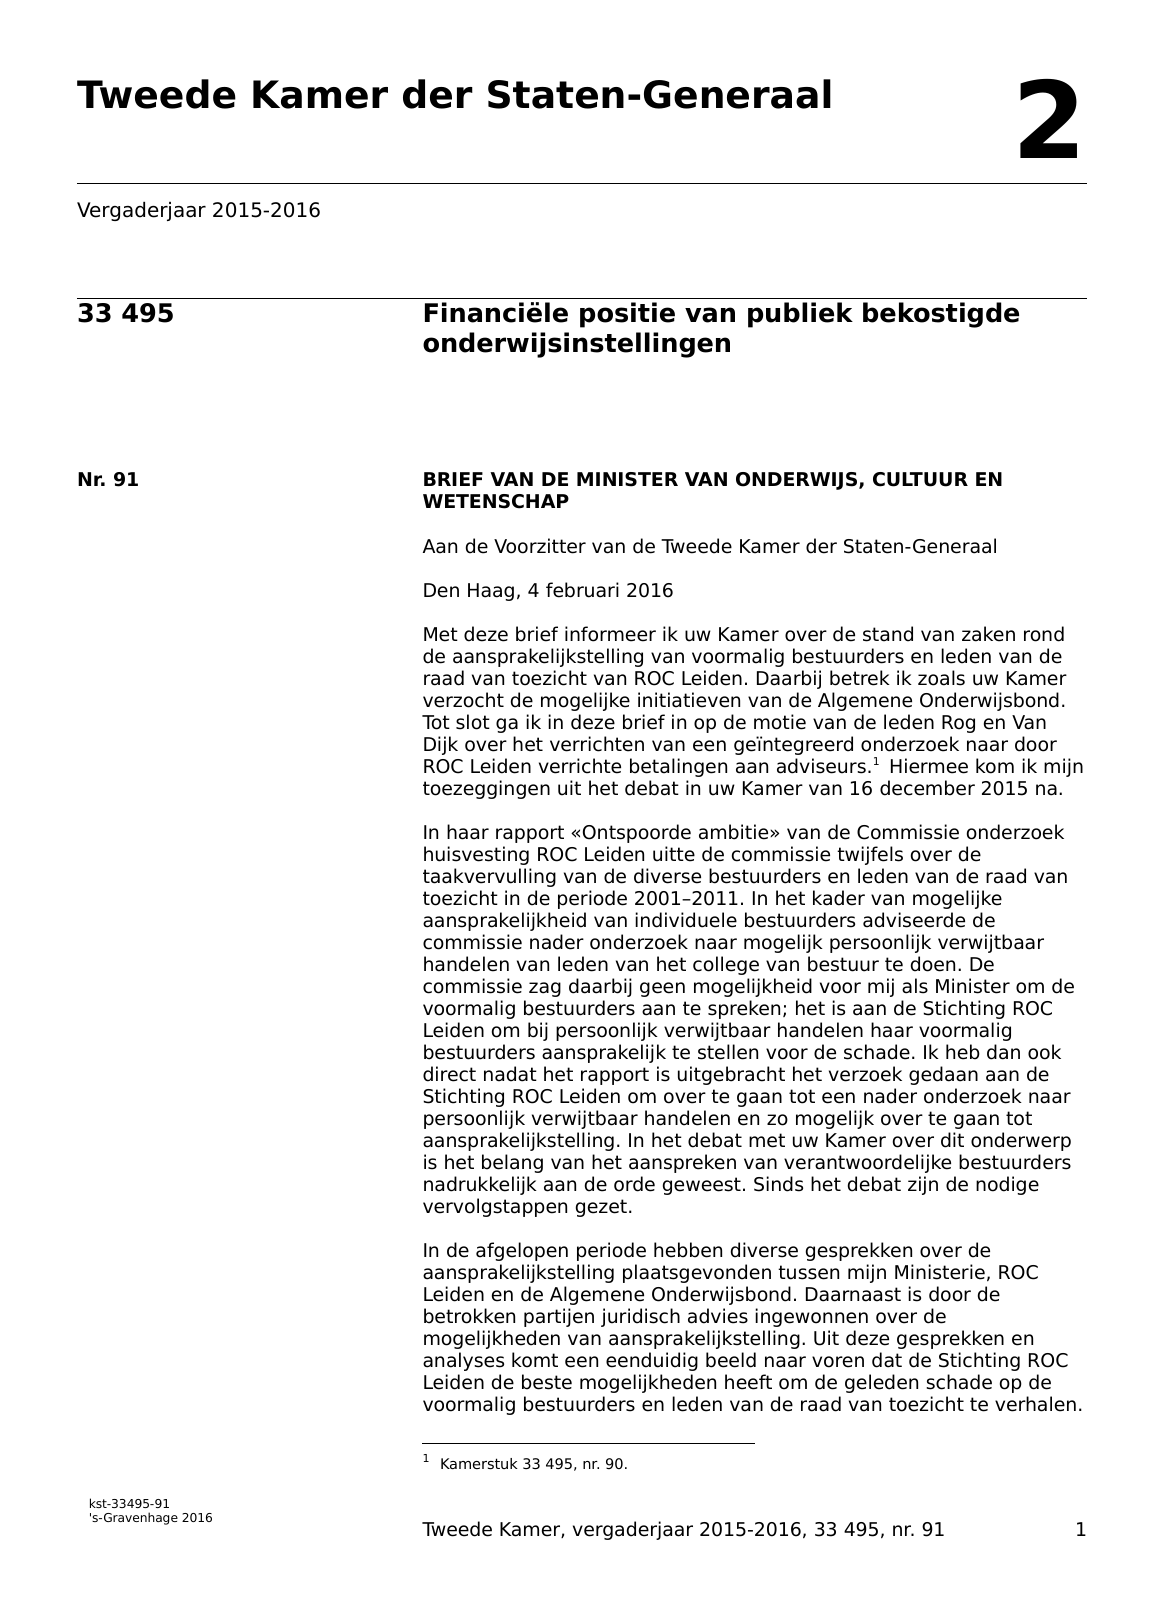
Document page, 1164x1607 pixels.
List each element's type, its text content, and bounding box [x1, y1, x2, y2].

text Aan de Voorzitter van de Tweede Kamer der Staten-Generaal [422, 536, 1087, 557]
text Den Haag, 4 februari 2016 [422, 580, 1087, 602]
text Met deze brief informeer ik uw Kamer over de stand van zaken rond de aansprakelijkstelling van voormalig bestuurders en leden van de raad van toezicht van ROC Leiden. Daarbij betrek ik zoals uw Kamer verzocht de mogelijke initiatieven van de Algemene Onderwijsbond. Tot slot ga ik in deze brief in op de motie van de leden Rog en Van Dijk over het verrichten van een geïntegreerd onderzoek naar door ROC Leiden verrichte betalingen aan adviseurs. Hiermee kom ik mijn toezeggingen uit het debat in uw Kamer van 16 december 2015 na. [422, 624, 1087, 800]
subtitle 33 495 Financiële positie van publiek bekostigde onderwijsinstellingen [77, 299, 1087, 358]
text kst-33495-91 [88, 1497, 323, 1511]
text In haar rapport «Ontspoorde ambitie» van de Commissie onderzoek huisvesting ROC Leiden uitte de commissie twijfels over de taakvervulling van de diverse bestuurders en leden van de raad van toezicht in de periode 2001–2011. In het kader van mogelijke aansprakelijkheid van individuele bestuurders adviseerde de commissie nader onderzoek naar mogelijk persoonlijk verwijtbaar handelen van leden van het college van bestuur te doen. De commissie zag daarbij geen mogelijkheid voor mij als Minister om de voormalig bestuurders aan te spreken; het is aan de Stichting ROC Leiden om bij persoonlijk verwijtbaar handelen haar voormalig bestuurders aansprakelijk te stellen voor de schade. Ik heb dan ook direct nadat het rapport is uitgebracht het verzoek gedaan aan de Stichting ROC Leiden om over te gaan tot een nader onderzoek naar persoonlijk verwijtbaar handelen en zo mogelijk over te gaan tot aansprakelijkstelling. In het debat met uw Kamer over dit onderwerp is het belang van het aanspreken van verantwoordelijke bestuurders nadrukkelijk aan de orde geweest. Sinds het debat zijn de nodige vervolgstappen gezet. [422, 822, 1087, 1217]
text Kamerstuk 33 495, nr. 90. [422, 1452, 1087, 1474]
table_cell Vergaderjaar 2015-2016 [77, 184, 1087, 298]
table_header 2 [886, 59, 1087, 183]
subtitle Nr. 91 BRIEF VAN DE MINISTER VAN ONDERWIJS, CULTUUR EN WETENSCHAP [77, 469, 1087, 513]
text In de afgelopen periode hebben diverse gesprekken over de aansprakelijkstelling plaatsgevonden tussen mijn Ministerie, ROC Leiden en de Algemene Onderwijsbond. Daarnaast is door de betrokken partijen juridisch advies ingewonnen over de mogelijkheden van aansprakelijkstelling. Uit deze gesprekken en analyses komt een eenduidig beeld naar voren dat de Stichting ROC Leiden de beste mogelijkheden heeft om de geleden schade op de voormalig bestuurders en leden van de raad van toezicht te verhalen. [422, 1240, 1087, 1416]
text 's-Gravenhage 2016 [88, 1511, 323, 1525]
table_header Tweede Kamer der Staten-Generaal [77, 59, 886, 183]
